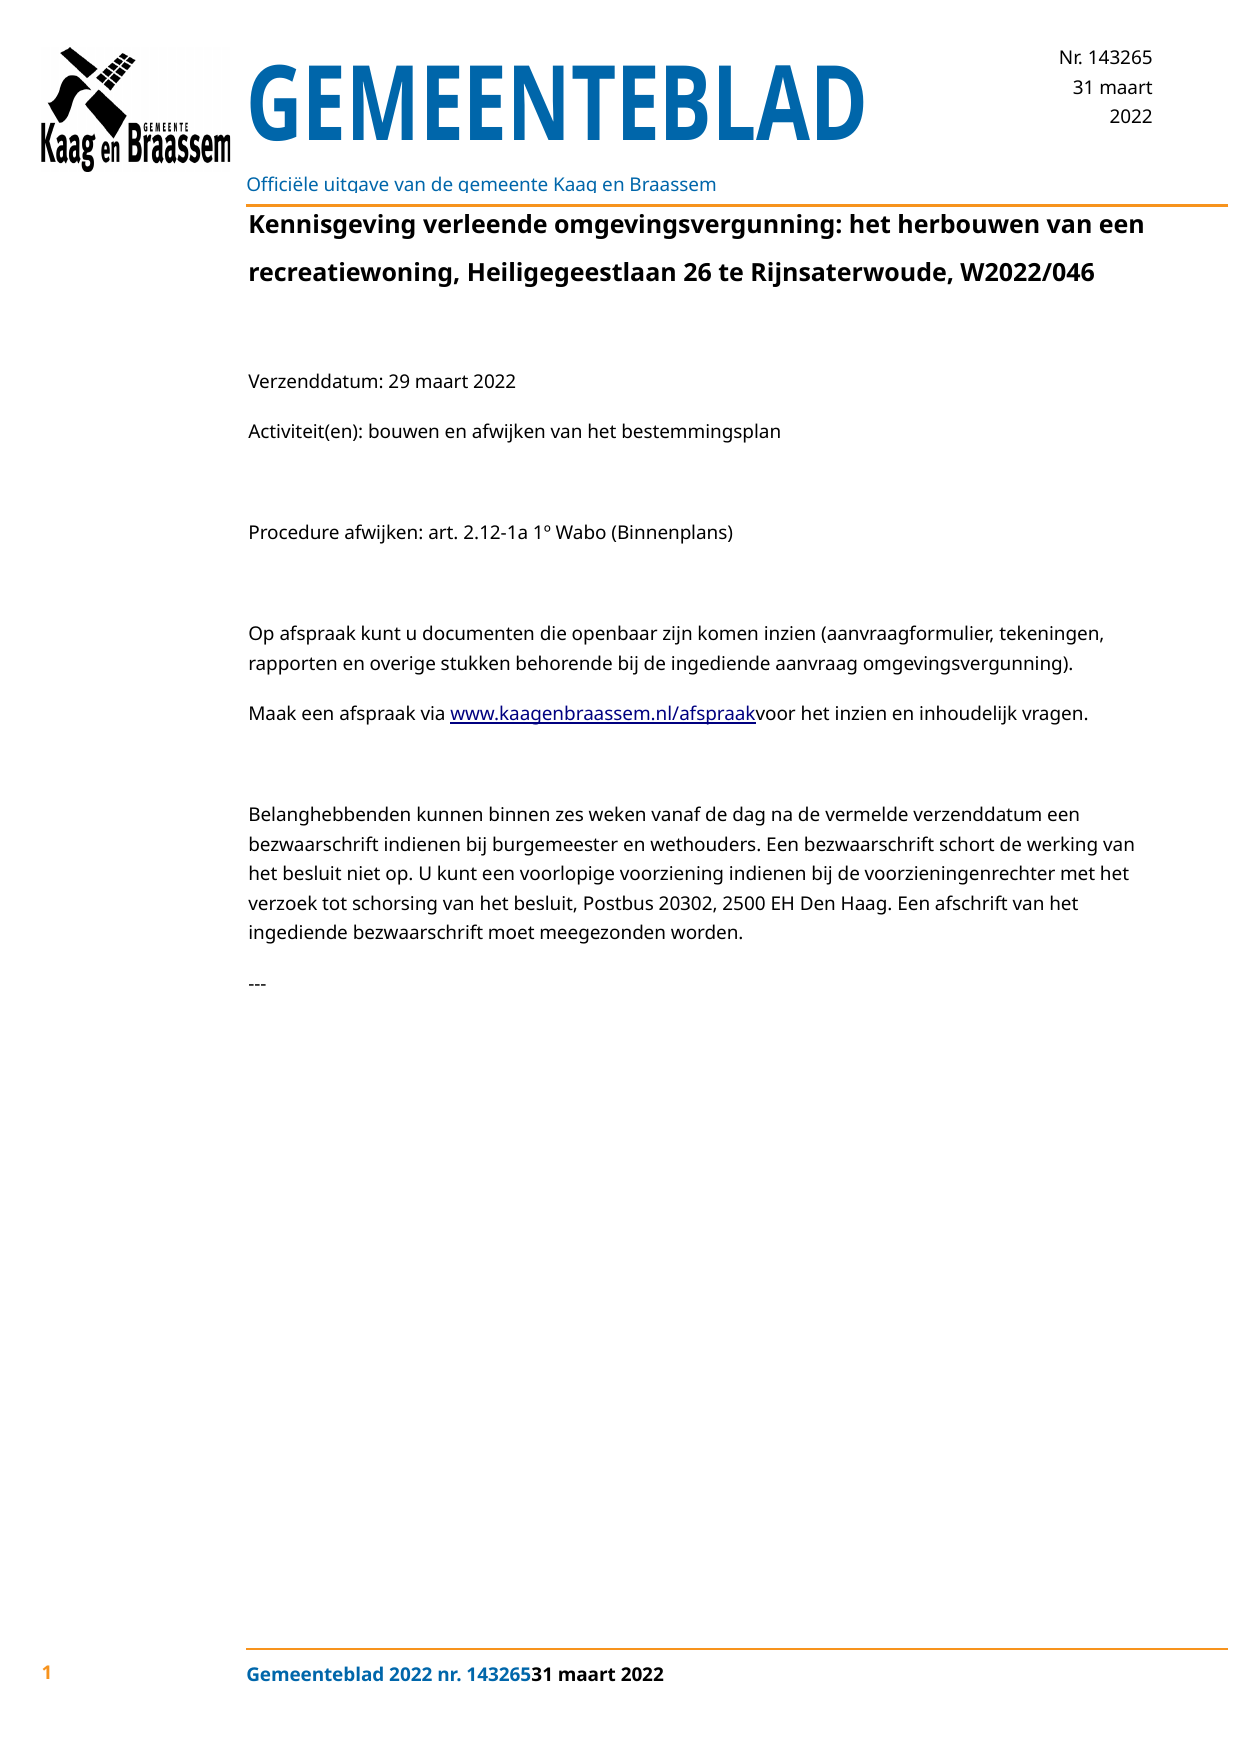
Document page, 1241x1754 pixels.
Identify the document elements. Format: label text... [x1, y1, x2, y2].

text Maak een afspraak via www.kaagenbraassem.nl/afspraakvoor het inzien en inhoudelijk vragen. [248, 700, 1152, 726]
text Activiteit(en): bouwen en afwijken van het bestemmingsplan [248, 419, 1152, 444]
text Belanghebbenden kunnen binnen zes weken vanaf de dag na de vermelde verzenddatum een bezwaarschrift indienen bij burgemeester en wethouders. Een bezwaarschrift schort de werking van het besluit niet op. U kunt een voorlopige voorziening indienen bij de voorzieningenrechter met het verzoek tot schorsing van het besluit, Postbus 20302, 2500 EH Den Haag. Een afschrift van het ingediende bezwaarschrift moet meegezonden worden. [248, 801, 1152, 945]
text Verzenddatum: 29 maart 2022 [248, 368, 1152, 394]
text Kennisgeving verleende omgevingsvergunning: het herbouwen van een recreatiewoning, Heiligegeestlaan 26 te Rijnsaterwoude, W2022/046 [248, 207, 1152, 288]
text Op afspraak kunt u documenten die openbaar zijn komen inzien (aanvraagformulier, tekeningen, rapporten en overige stukken behorende bij de ingediende aanvraag omgevingsvergunning). [248, 620, 1152, 676]
text Procedure afwijken: art. 2.12-1a 1º Wabo (Binnenplans) [248, 519, 1152, 545]
text --- [248, 970, 1152, 996]
picture [41, 47, 231, 172]
